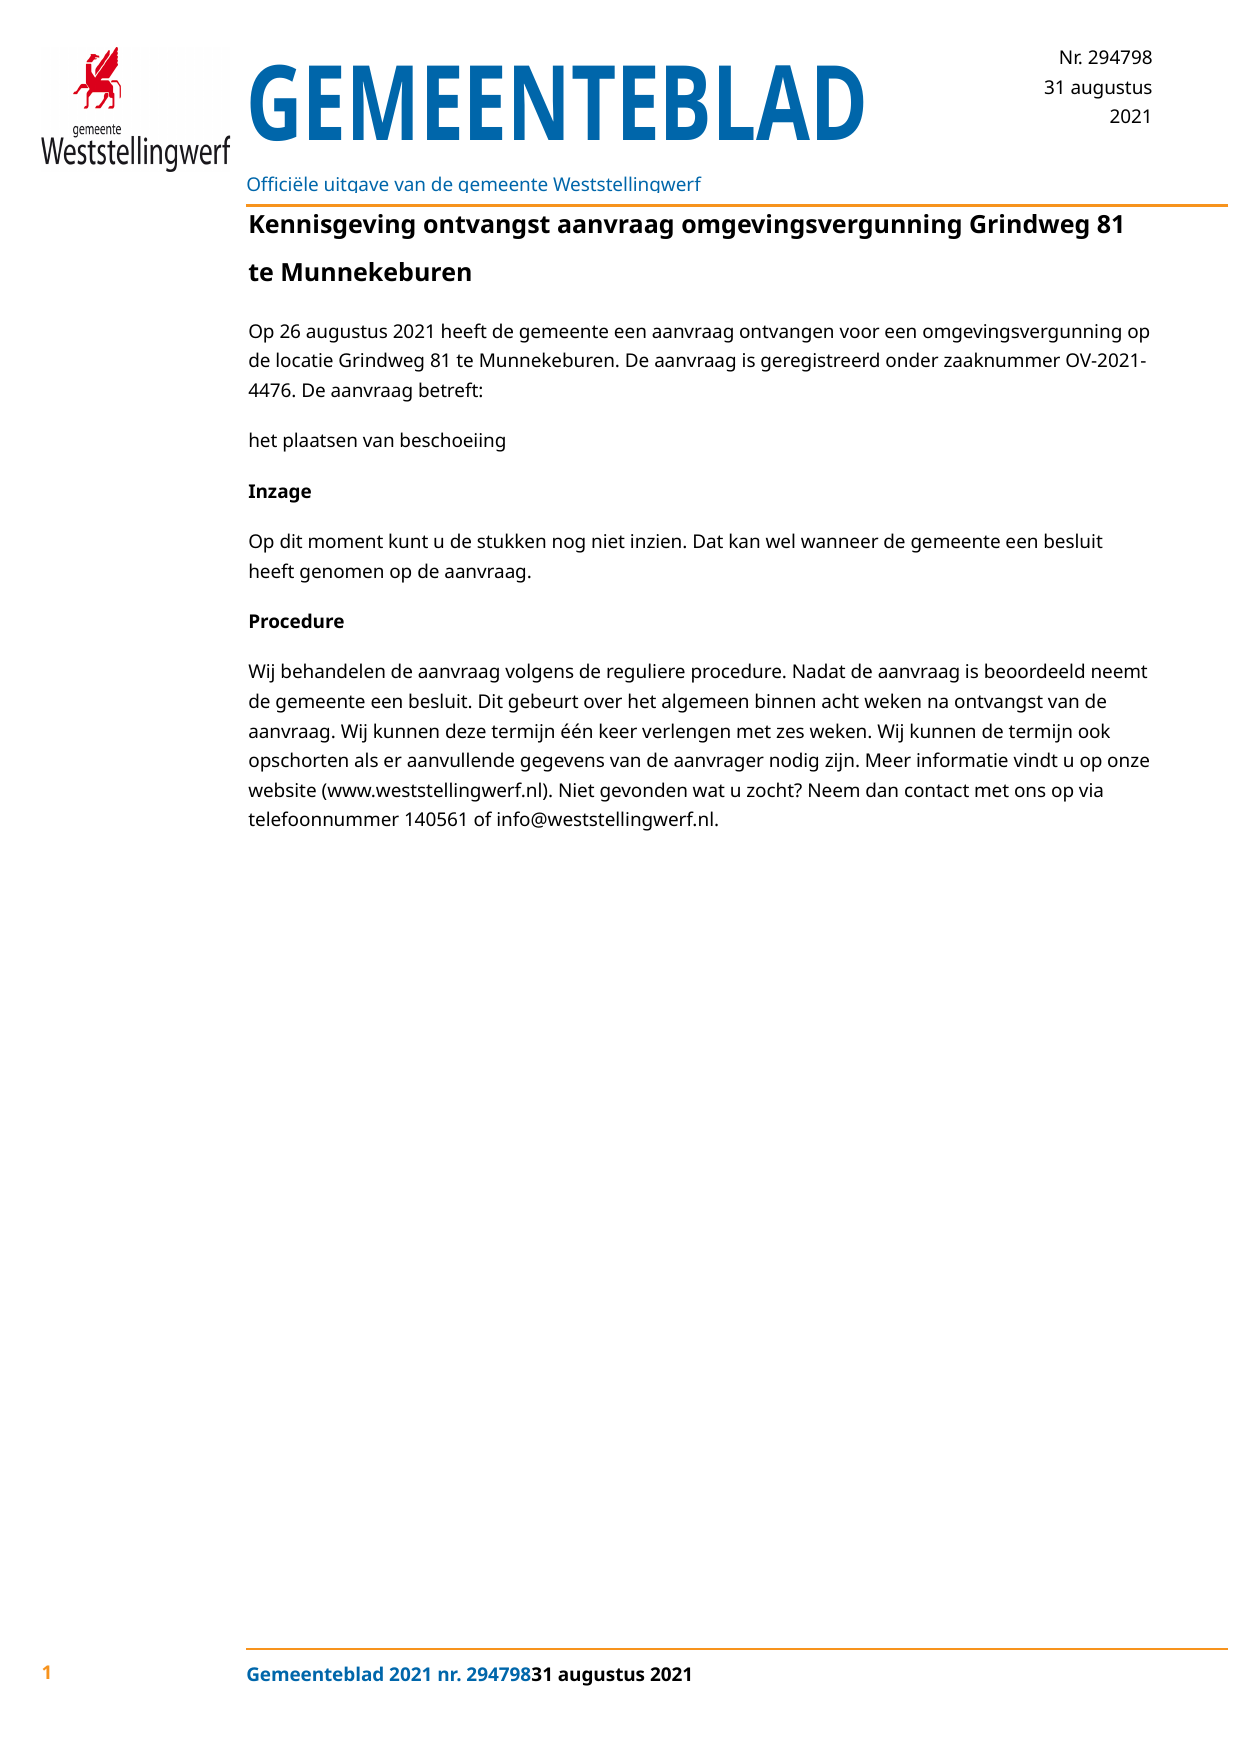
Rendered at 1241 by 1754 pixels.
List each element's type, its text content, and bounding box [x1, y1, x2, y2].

text Kennisgeving ontvangst aanvraag omgevingsvergunning Grindweg 81 te Munnekeburen [248, 207, 1152, 288]
text het plaatsen van beschoeiing [248, 427, 1152, 453]
text Op dit moment kunt u de stukken nog niet inzien. Dat kan wel wanneer de gemeente een besluit heeft genomen op de aanvraag. [248, 528, 1152, 584]
picture [41, 47, 231, 172]
text Inzage [248, 478, 1152, 504]
text Op 26 augustus 2021 heeft de gemeente een aanvraag ontvangen voor een omgevingsvergunning op de locatie Grindweg 81 te Munnekeburen. De aanvraag is geregistreerd onder zaaknummer OV-2021-4476. De aanvraag betreft: [248, 318, 1152, 403]
text Procedure [248, 608, 1152, 634]
text Wij behandelen de aanvraag volgens de reguliere procedure. Nadat de aanvraag is beoordeeld neemt de gemeente een besluit. Dit gebeurt over het algemeen binnen acht weken na ontvangst van de aanvraag. Wij kunnen deze termijn één keer verlengen met zes weken. Wij kunnen de termijn ook opschorten als er aanvullende gegevens van de aanvrager nodig zijn. Meer informatie vindt u op onze website (www.weststellingwerf.nl). Niet gevonden wat u zocht? Neem dan contact met ons op via telefoonnummer 140561 of info@weststellingwerf.nl. [248, 659, 1152, 832]
